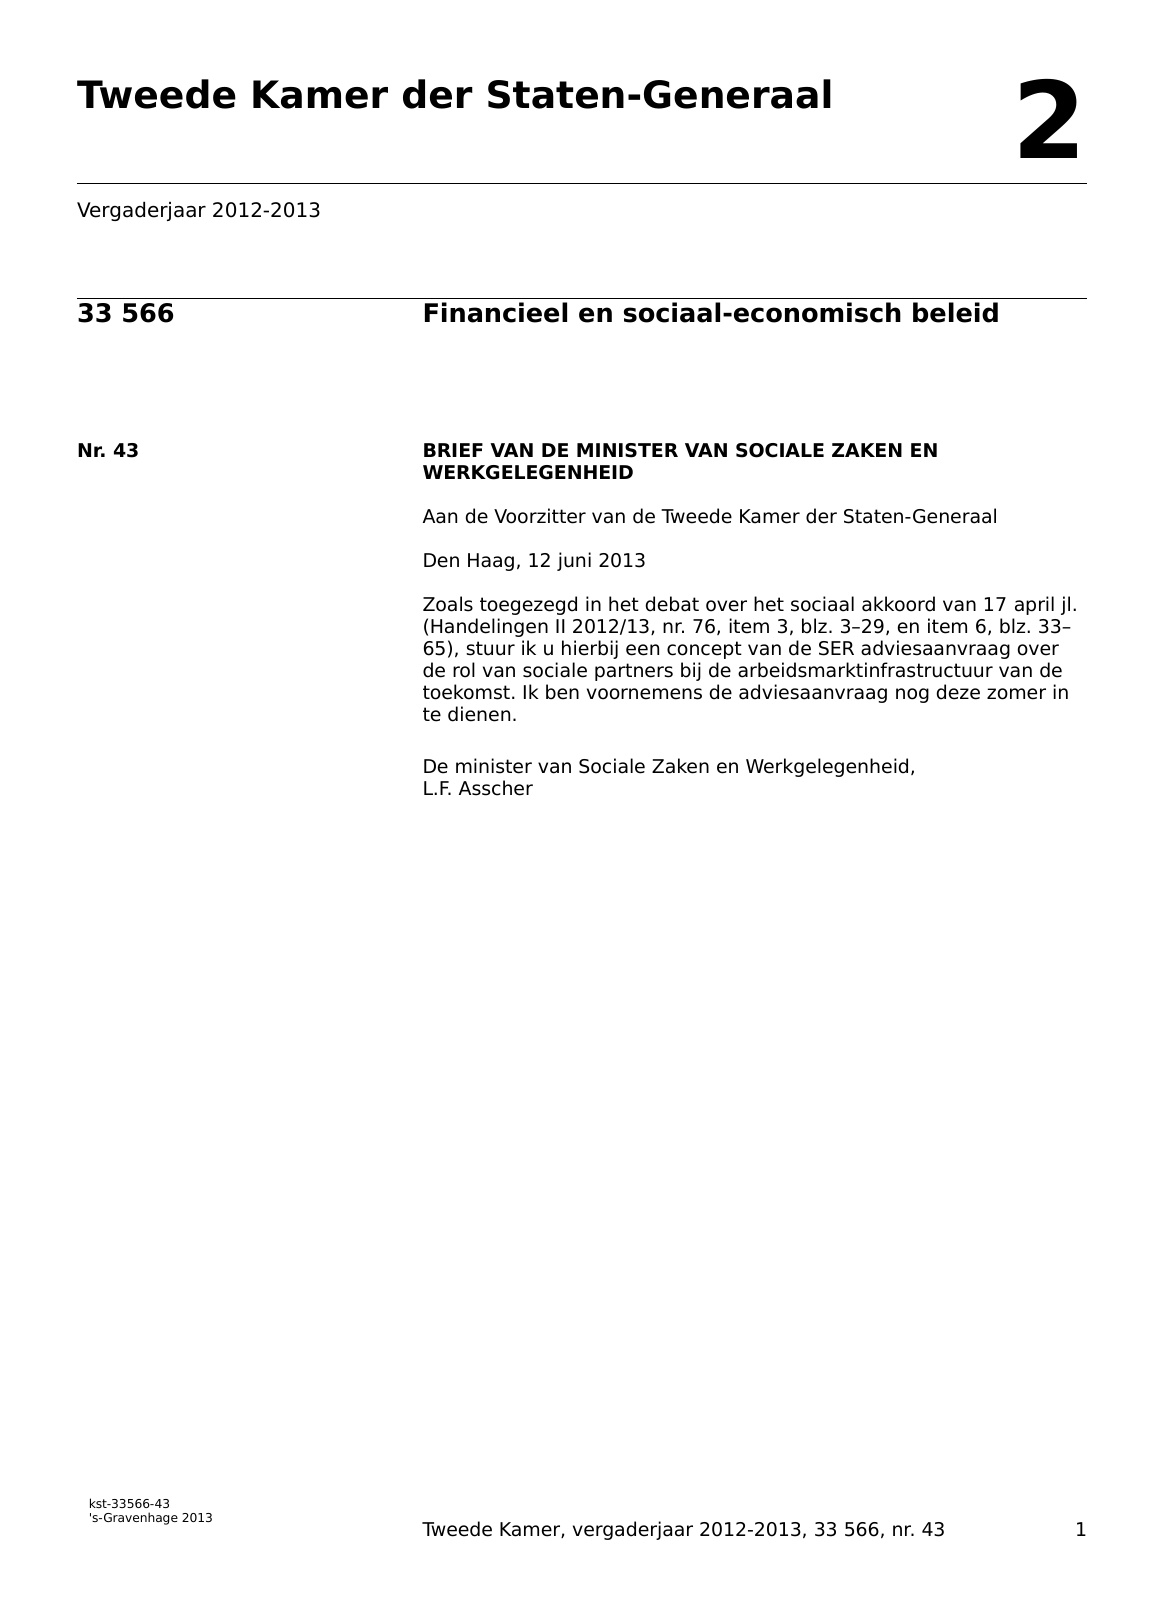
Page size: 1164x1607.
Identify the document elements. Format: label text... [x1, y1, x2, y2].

text Den Haag, 12 juni 2013 [422, 550, 1087, 572]
table_header Tweede Kamer der Staten-Generaal [77, 59, 886, 183]
text De minister van Sociale Zaken en Werkgelegenheid, L.F. Asscher [422, 756, 1087, 800]
text kst-33566-43 [88, 1497, 323, 1511]
text Zoals toegezegd in het debat over het sociaal akkoord van 17 april jl. (Handelingen II 2012/13, nr. 76, item 3, blz. 3–29, en item 6, blz. 33–65), stuur ik u hierbij een concept van de SER adviesaanvraag over de rol van sociale partners bij de arbeidsmarktinfrastructuur van de toekomst. Ik ben voornemens de adviesaanvraag nog deze zomer in te dienen. [422, 594, 1087, 726]
table_cell Vergaderjaar 2012-2013 [77, 184, 1087, 298]
text 's-Gravenhage 2013 [88, 1511, 323, 1525]
subtitle Nr. 43 BRIEF VAN DE MINISTER VAN SOCIALE ZAKEN EN WERKGELEGENHEID [77, 440, 1087, 484]
table_header 2 [886, 59, 1087, 183]
text Aan de Voorzitter van de Tweede Kamer der Staten-Generaal [422, 506, 1087, 528]
subtitle 33 566 Financieel en sociaal-economisch beleid [77, 299, 1087, 329]
